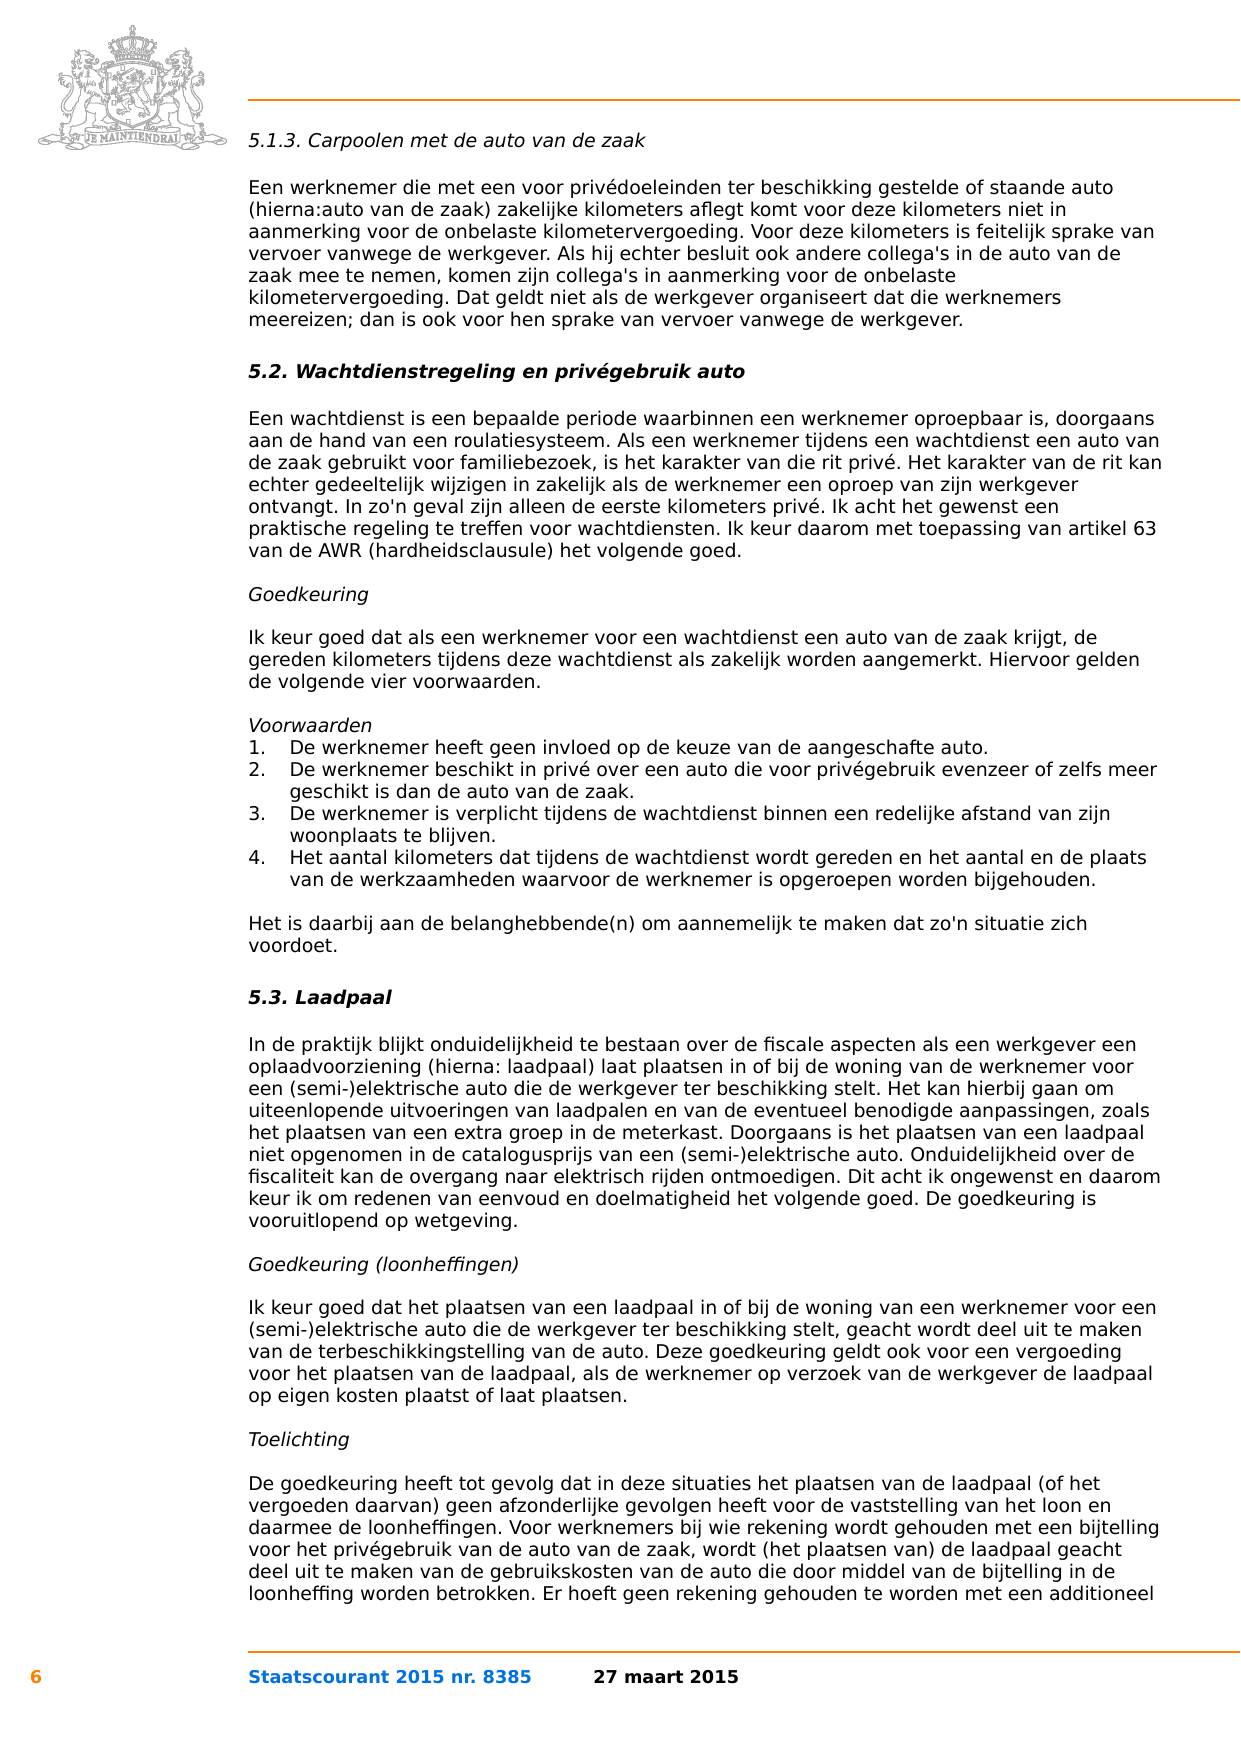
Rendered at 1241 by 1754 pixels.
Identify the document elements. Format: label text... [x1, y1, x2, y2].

subtitle 5.1.3. Carpoolen met de auto van de zaak [248, 130, 1163, 152]
subtitle Goedkeuring [248, 583, 1163, 605]
subtitle Voorwaarden [248, 715, 1163, 737]
subtitle 5.3. Laadpaal [248, 987, 1163, 1009]
text Een werknemer die met een voor privédoeleinden ter beschikking gestelde of staande auto (hierna:auto van de zaak) zakelijke kilometers aflegt komt voor deze kilometers niet in aanmerking voor de onbelaste kilometervergoeding. Voor deze kilometers is feitelijk sprake van vervoer vanwege de werkgever. Als hij echter besluit ook andere collega's in de auto van de zaak mee te nemen, komen zijn collega's in aanmerking voor de onbelaste kilometervergoeding. Dat geldt niet als de werkgever organiseert dat die werknemers meereizen; dan is ook voor hen sprake van vervoer vanwege de werkgever. [248, 177, 1163, 331]
text Ik keur goed dat het plaatsen van een laadpaal in of bij de woning van een werknemer voor een (semi-)elektrische auto die de werkgever ter beschikking stelt, geacht wordt deel uit te maken van de terbeschikkingstelling van de auto. Deze goedkeuring geldt ook voor een vergoeding voor het plaatsen van de laadpaal, als de werknemer op verzoek van de werkgever de laadpaal op eigen kosten plaatst of laat plaatsen. [248, 1297, 1163, 1407]
subtitle Toelichting [248, 1429, 1163, 1451]
subtitle Goedkeuring (loonheffingen) [248, 1253, 1163, 1275]
text 3. De werknemer is verplicht tijdens de wachtdienst binnen een redelijke afstand van zijn woonplaats te blijven. [248, 803, 1163, 847]
text De goedkeuring heeft tot gevolg dat in deze situaties het plaatsen van de laadpaal (of het vergoeden daarvan) geen afzonderlijke gevolgen heeft voor de vaststelling van het loon en daarmee de loonheffingen. Voor werknemers bij wie rekening wordt gehouden met een bijtelling voor het privégebruik van de auto van de zaak, wordt (het plaatsen van) de laadpaal geacht deel uit te maken van de gebruikskosten van de auto die door middel van de bijtelling in de loonheffing worden betrokken. Er hoeft geen rekening gehouden te worden met een additioneel [248, 1473, 1163, 1605]
subtitle 5.2. Wachtdienstregeling en privégebruik auto [248, 361, 1163, 383]
text In de praktijk blijkt onduidelijkheid te bestaan over de fiscale aspecten als een werkgever een oplaadvoorziening (hierna: laadpaal) laat plaatsen in of bij de woning van de werknemer voor een (semi-)elektrische auto die de werkgever ter beschikking stelt. Het kan hierbij gaan om uiteenlopende uitvoeringen van laadpalen en van de eventueel benodigde aanpassingen, zoals het plaatsen van een extra groep in de meterkast. Doorgaans is het plaatsen van een laadpaal niet opgenomen in de catalogusprijs van een (semi-)elektrische auto. Onduidelijkheid over de fiscaliteit kan de overgang naar elektrisch rijden ontmoedigen. Dit acht ik ongewenst en daarom keur ik om redenen van eenvoud en doelmatigheid het volgende goed. De goedkeuring is vooruitlopend op wetgeving. [248, 1034, 1163, 1232]
text Een wachtdienst is een bepaalde periode waarbinnen een werknemer oproepbaar is, doorgaans aan de hand van een roulatiesysteem. Als een werknemer tijdens een wachtdienst een auto van de zaak gebruikt voor familiebezoek, is het karakter van die rit privé. Het karakter van de rit kan echter gedeeltelijk wijzigen in zakelijk als de werknemer een oproep van zijn werkgever ontvangt. In zo'n geval zijn alleen de eerste kilometers privé. Ik acht het gewenst een praktische regeling te treffen voor wachtdiensten. Ik keur daarom met toepassing van artikel 63 van de AWR (hardheidsclausule) het volgende goed. [248, 408, 1163, 562]
text Het is daarbij aan de belanghebbende(n) om aannemelijk te maken dat zo'n situatie zich voordoet. [248, 913, 1163, 957]
picture [38, 25, 227, 150]
text 2. De werknemer beschikt in privé over een auto die voor privégebruik evenzeer of zelfs meer geschikt is dan de auto van de zaak. [248, 759, 1163, 803]
text 1. De werknemer heeft geen invloed op de keuze van de aangeschafte auto. [248, 737, 1163, 759]
text 4. Het aantal kilometers dat tijdens de wachtdienst wordt gereden en het aantal en de plaats van de werkzaamheden waarvoor de werknemer is opgeroepen worden bijgehouden. [248, 847, 1163, 891]
text Ik keur goed dat als een werknemer voor een wachtdienst een auto van de zaak krijgt, de gereden kilometers tijdens deze wachtdienst als zakelijk worden aangemerkt. Hiervoor gelden de volgende vier voorwaarden. [248, 627, 1163, 693]
